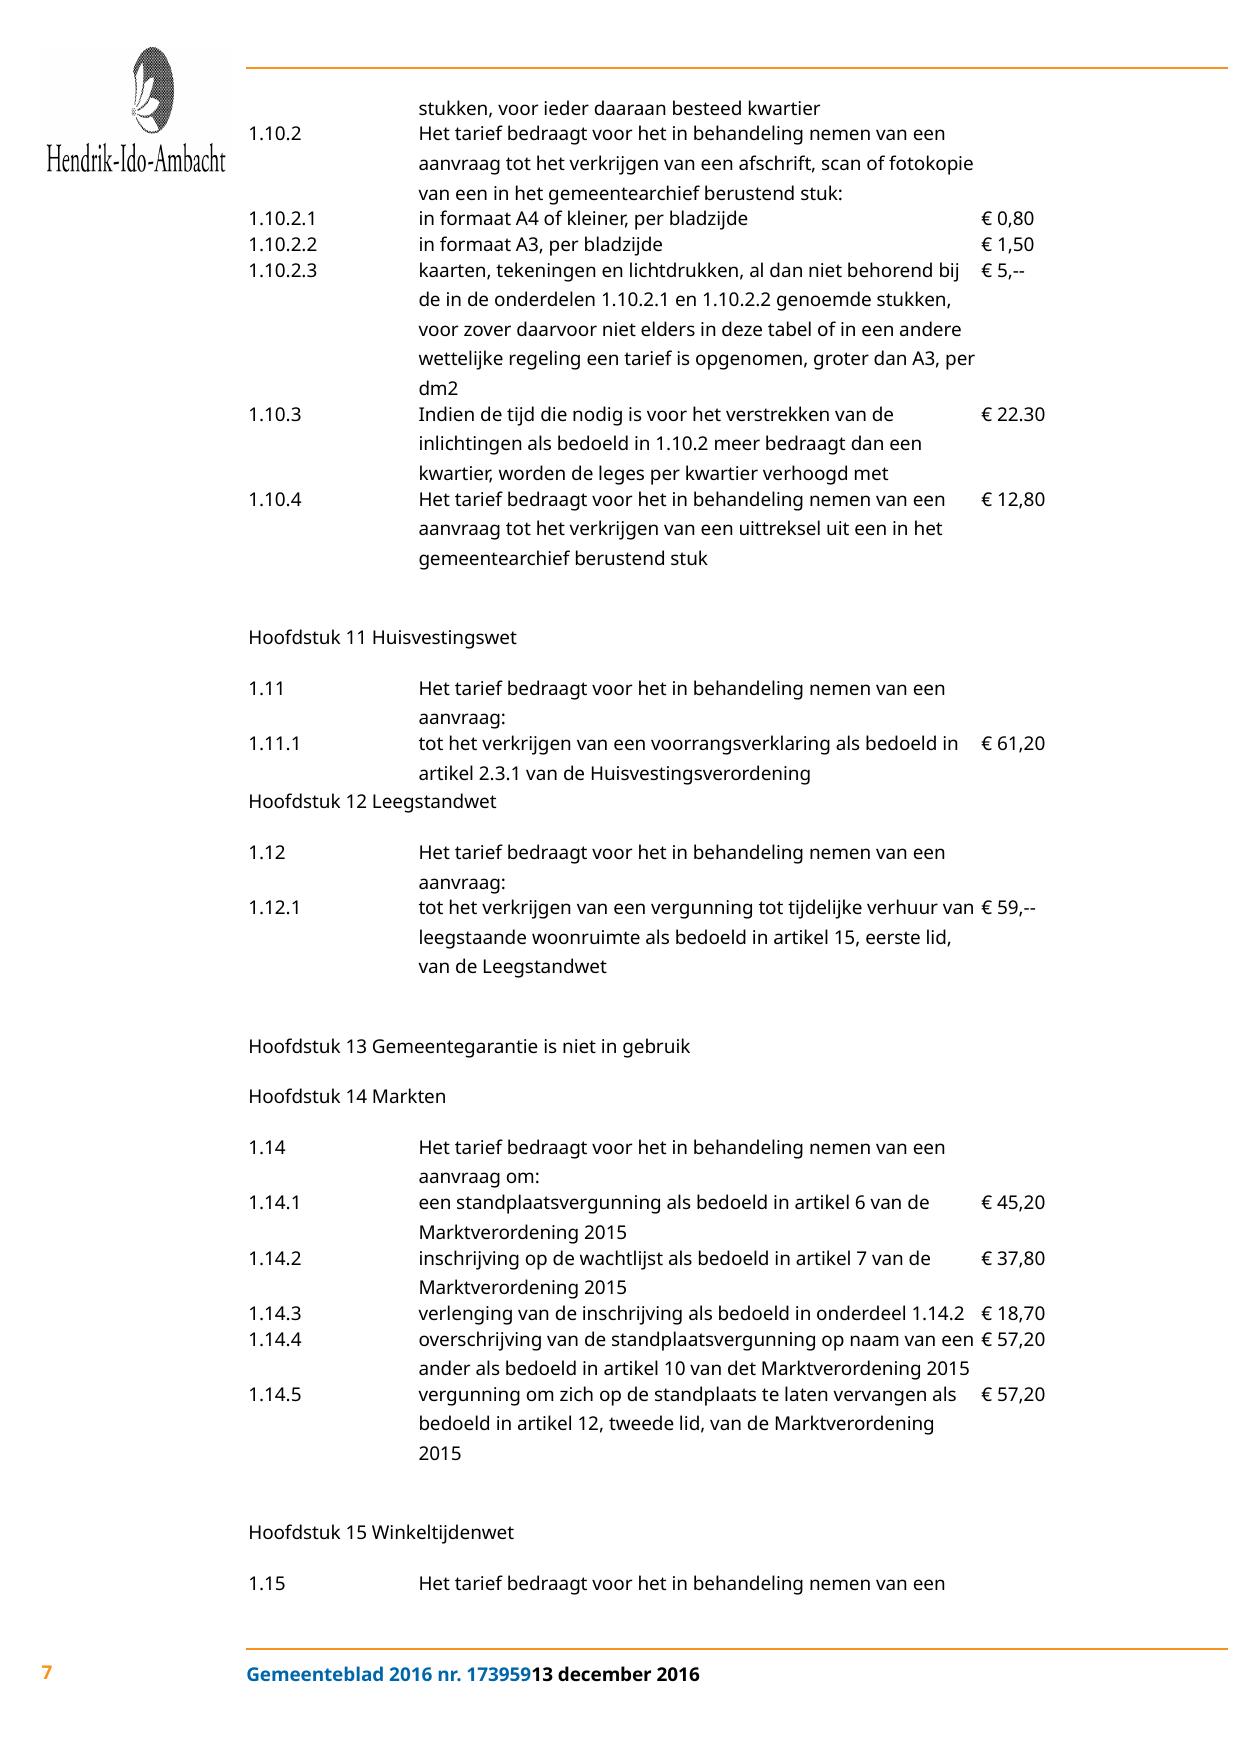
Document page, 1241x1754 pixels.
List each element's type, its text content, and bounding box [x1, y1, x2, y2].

table_header Het tarief bedraagt voor het in behandeling nemen van een aanvraag: [418, 839, 981, 894]
table_cell € 59,-- [981, 895, 1152, 979]
table_header 1.12 [248, 839, 418, 894]
text Hoofdstuk 14 Markten [248, 1083, 1152, 1109]
table_cell € 12,80 [981, 486, 1152, 571]
table_cell 1.10.2.2 [248, 231, 418, 257]
table_header [981, 675, 1152, 730]
table_cell inschrijving op de wachtlijst als bedoeld in artikel 7 van de Marktverordening 2015 [418, 1245, 981, 1300]
table_header stukken, voor ieder daaraan besteed kwartier [418, 95, 981, 121]
table_cell 1.10.4 [248, 486, 418, 571]
table_cell 1.10.2.1 [248, 205, 418, 231]
table_cell [981, 121, 1152, 205]
table_header Het tarief bedraagt voor het in behandeling nemen van een [418, 1570, 981, 1596]
table_header [248, 95, 418, 121]
table_header [981, 95, 1152, 121]
table_cell 1.10.3 [248, 401, 418, 486]
picture [41, 47, 231, 172]
table_cell overschrijving van de standplaatsvergunning op naam van een ander als bedoeld in artikel 10 van det Marktverordening 2015 [418, 1326, 981, 1381]
table_cell 1.10.2.3 [248, 257, 418, 401]
table_cell tot het verkrijgen van een voorrangsverklaring als bedoeld in artikel 2.3.1 van de Huisvestingsverordening [418, 730, 981, 786]
table_cell € 0,80 [981, 205, 1152, 231]
table_cell 1.14.4 [248, 1326, 418, 1381]
table_cell Het tarief bedraagt voor het in behandeling nemen van een aanvraag tot het verkrijgen van een uittreksel uit een in het gemeentearchief berustend stuk [418, 486, 981, 571]
table_header Het tarief bedraagt voor het in behandeling nemen van een aanvraag: [418, 675, 981, 730]
table_cell € 45,20 [981, 1189, 1152, 1245]
table_header 1.14 [248, 1134, 418, 1189]
table_cell 1.10.2 [248, 121, 418, 205]
table_cell € 1,50 [981, 231, 1152, 257]
table_cell verlenging van de inschrijving als bedoeld in onderdeel 1.14.2 [418, 1300, 981, 1326]
table_cell € 5,-- [981, 257, 1152, 401]
table_cell in formaat A3, per bladzijde [418, 231, 981, 257]
table_cell € 61,20 [981, 730, 1152, 786]
table_cell Indien de tijd die nodig is voor het verstrekken van de inlichtingen als bedoeld in 1.10.2 meer bedraagt dan een kwartier, worden de leges per kwartier verhoogd met [418, 401, 981, 486]
table_cell in formaat A4 of kleiner, per bladzijde [418, 205, 981, 231]
table_header Het tarief bedraagt voor het in behandeling nemen van een aanvraag om: [418, 1134, 981, 1189]
table_cell tot het verkrijgen van een vergunning tot tijdelijke verhuur van leegstaande woonruimte als bedoeld in artikel 15, eerste lid, van de Leegstandwet [418, 895, 981, 979]
table_cell 1.14.3 [248, 1300, 418, 1326]
table_cell 1.14.2 [248, 1245, 418, 1300]
table_header [981, 1134, 1152, 1189]
table_cell 1.14.5 [248, 1381, 418, 1466]
table_cell € 18,70 [981, 1300, 1152, 1326]
table_cell € 57,20 [981, 1381, 1152, 1466]
table_cell 1.12.1 [248, 895, 418, 979]
table_cell Het tarief bedraagt voor het in behandeling nemen van een aanvraag tot het verkrijgen van een afschrift, scan of fotokopie van een in het gemeentearchief berustend stuk: [418, 121, 981, 205]
table_cell 1.11.1 [248, 730, 418, 786]
text Hoofdstuk 11 Huisvestingswet [248, 624, 1152, 650]
table_cell een standplaatsvergunning als bedoeld in artikel 6 van de Marktverordening 2015 [418, 1189, 981, 1245]
table_cell kaarten, tekeningen en lichtdrukken, al dan niet behorend bij de in de onderdelen 1.10.2.1 en 1.10.2.2 genoemde stukken, voor zover daarvoor niet elders in deze tabel of in een andere wettelijke regeling een tarief is opgenomen, groter dan A3, per dm2 [418, 257, 981, 401]
text Hoofdstuk 13 Gemeentegarantie is niet in gebruik [248, 1033, 1152, 1059]
text Hoofdstuk 12 Leegstandwet [248, 789, 1152, 814]
table_cell € 37,80 [981, 1245, 1152, 1300]
table_cell 1.14.1 [248, 1189, 418, 1245]
table_cell € 57,20 [981, 1326, 1152, 1381]
table_header 1.15 [248, 1570, 418, 1596]
table_header [981, 839, 1152, 894]
table_cell € 22.30 [981, 401, 1152, 486]
table_header 1.11 [248, 675, 418, 730]
table_header [981, 1570, 1152, 1596]
text Hoofdstuk 15 Winkeltijdenwet [248, 1519, 1152, 1545]
table_cell vergunning om zich op de standplaats te laten vervangen als bedoeld in artikel 12, tweede lid, van de Marktverordening 2015 [418, 1381, 981, 1466]
